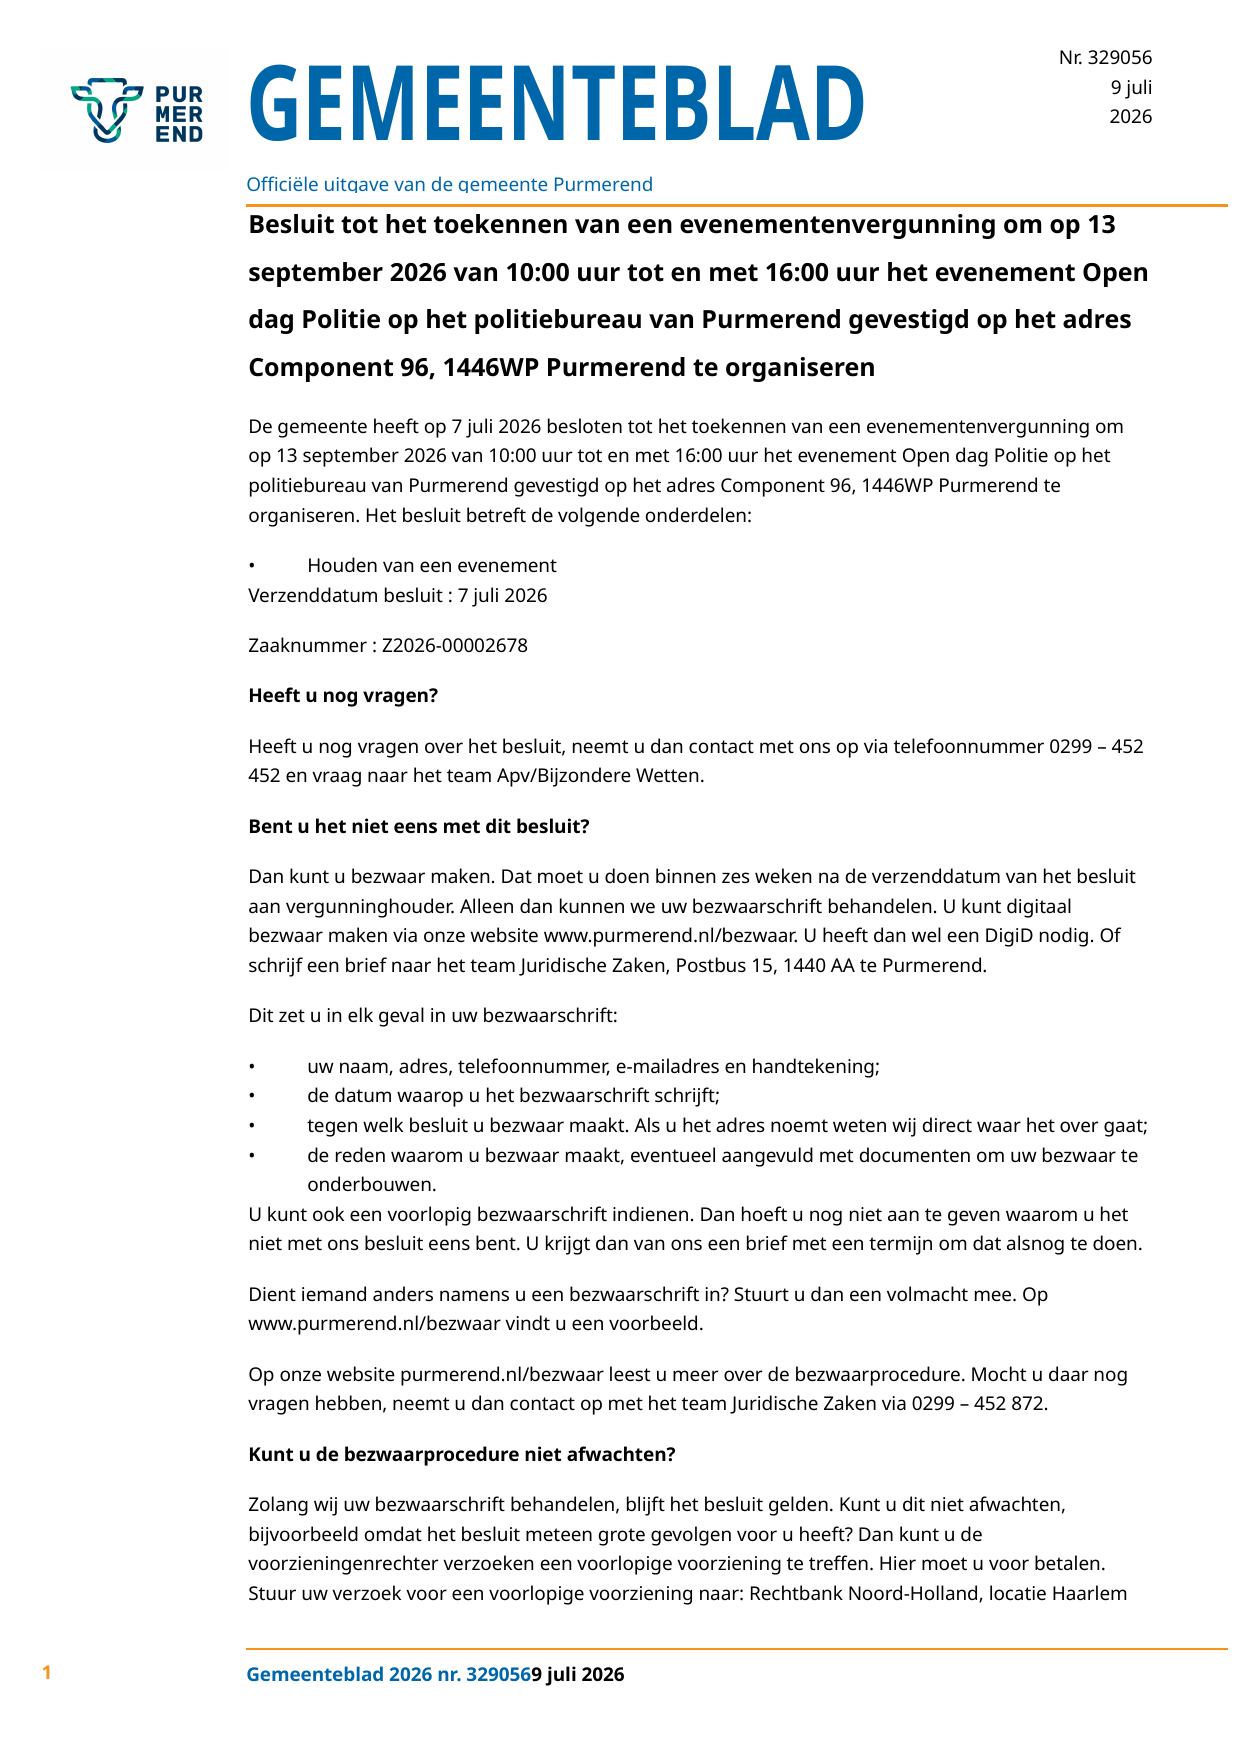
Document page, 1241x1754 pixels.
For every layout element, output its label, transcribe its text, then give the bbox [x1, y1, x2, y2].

text Dan kunt u bezwaar maken. Dat moet u doen binnen zes weken na de verzenddatum van het besluit aan vergunninghouder. Alleen dan kunnen we uw bezwaarschrift behandelen. U kunt digitaal bezwaar maken via onze website www.purmerend.nl/bezwaar. U heeft dan wel een DigiD nodig. Of schrijf een brief naar het team Juridische Zaken, Postbus 15, 1440 AA te Purmerend. [248, 863, 1152, 978]
list de datum waarop u het bezwaarschrift schrijft; [248, 1083, 1152, 1108]
text Zolang wij uw bezwaarschrift behandelen, blijft het besluit gelden. Kunt u dit niet afwachten, bijvoorbeeld omdat het besluit meteen grote gevolgen voor u heeft? Dan kunt u de voorzieningenrechter verzoeken een voorlopige voorziening te treffen. Hier moet u voor betalen. Stuur uw verzoek voor een voorlopige voorziening naar: Rechtbank Noord-Holland, locatie Haarlem [248, 1491, 1152, 1606]
text Zaaknummer : Z2026-00002678 [248, 632, 1152, 658]
text De gemeente heeft op 7 juli 2026 besloten tot het toekennen van een evenementenvergunning om op 13 september 2026 van 10:00 uur tot en met 16:00 uur het evenement Open dag Politie op het politiebureau van Purmerend gevestigd op het adres Component 96, 1446WP Purmerend te organiseren. Het besluit betreft de volgende onderdelen: [248, 413, 1152, 528]
text Kunt u de bezwaarprocedure niet afwachten? [248, 1441, 1152, 1467]
text Besluit tot het toekennen van een evenementenvergunning om op 13 september 2026 van 10:00 uur tot en met 16:00 uur het evenement Open dag Politie op het politiebureau van Purmerend gevestigd op het adres Component 96, 1446WP Purmerend te organiseren [248, 207, 1152, 384]
text U kunt ook een voorlopig bezwaarschrift indienen. Dan hoeft u nog niet aan te geven waarom u het niet met ons besluit eens bent. U krijgt dan van ons een brief met een termijn om dat alsnog te doen. [248, 1201, 1152, 1256]
text Bent u het niet eens met dit besluit? [248, 813, 1152, 839]
text Op onze website purmerend.nl/bezwaar leest u meer over de bezwaarprocedure. Mocht u daar nog vragen hebben, neemt u dan contact op met het team Juridische Zaken via 0299 – 452 872. [248, 1361, 1152, 1416]
list uw naam, adres, telefoonnummer, e-mailadres en handtekening; [248, 1053, 1152, 1079]
picture [41, 47, 231, 172]
text Dit zet u in elk geval in uw bezwaarschrift: [248, 1003, 1152, 1028]
text Verzenddatum besluit : 7 juli 2026 [248, 582, 1152, 608]
text Dient iemand anders namens u een bezwaarschrift in? Stuurt u dan een volmacht mee. Op www.purmerend.nl/bezwaar vindt u een voorbeeld. [248, 1281, 1152, 1336]
list Houden van een evenement [248, 552, 1152, 578]
list de reden waarom u bezwaar maakt, eventueel aangevuld met documenten om uw bezwaar te onderbouwen. [248, 1142, 1152, 1197]
list tegen welk besluit u bezwaar maakt. Als u het adres noemt weten wij direct waar het over gaat; [248, 1112, 1152, 1138]
text Heeft u nog vragen over het besluit, neemt u dan contact met ons op via telefoonnummer 0299 – 452 452 en vraag naar het team Apv/Bijzondere Wetten. [248, 733, 1152, 788]
text Heeft u nog vragen? [248, 683, 1152, 708]
